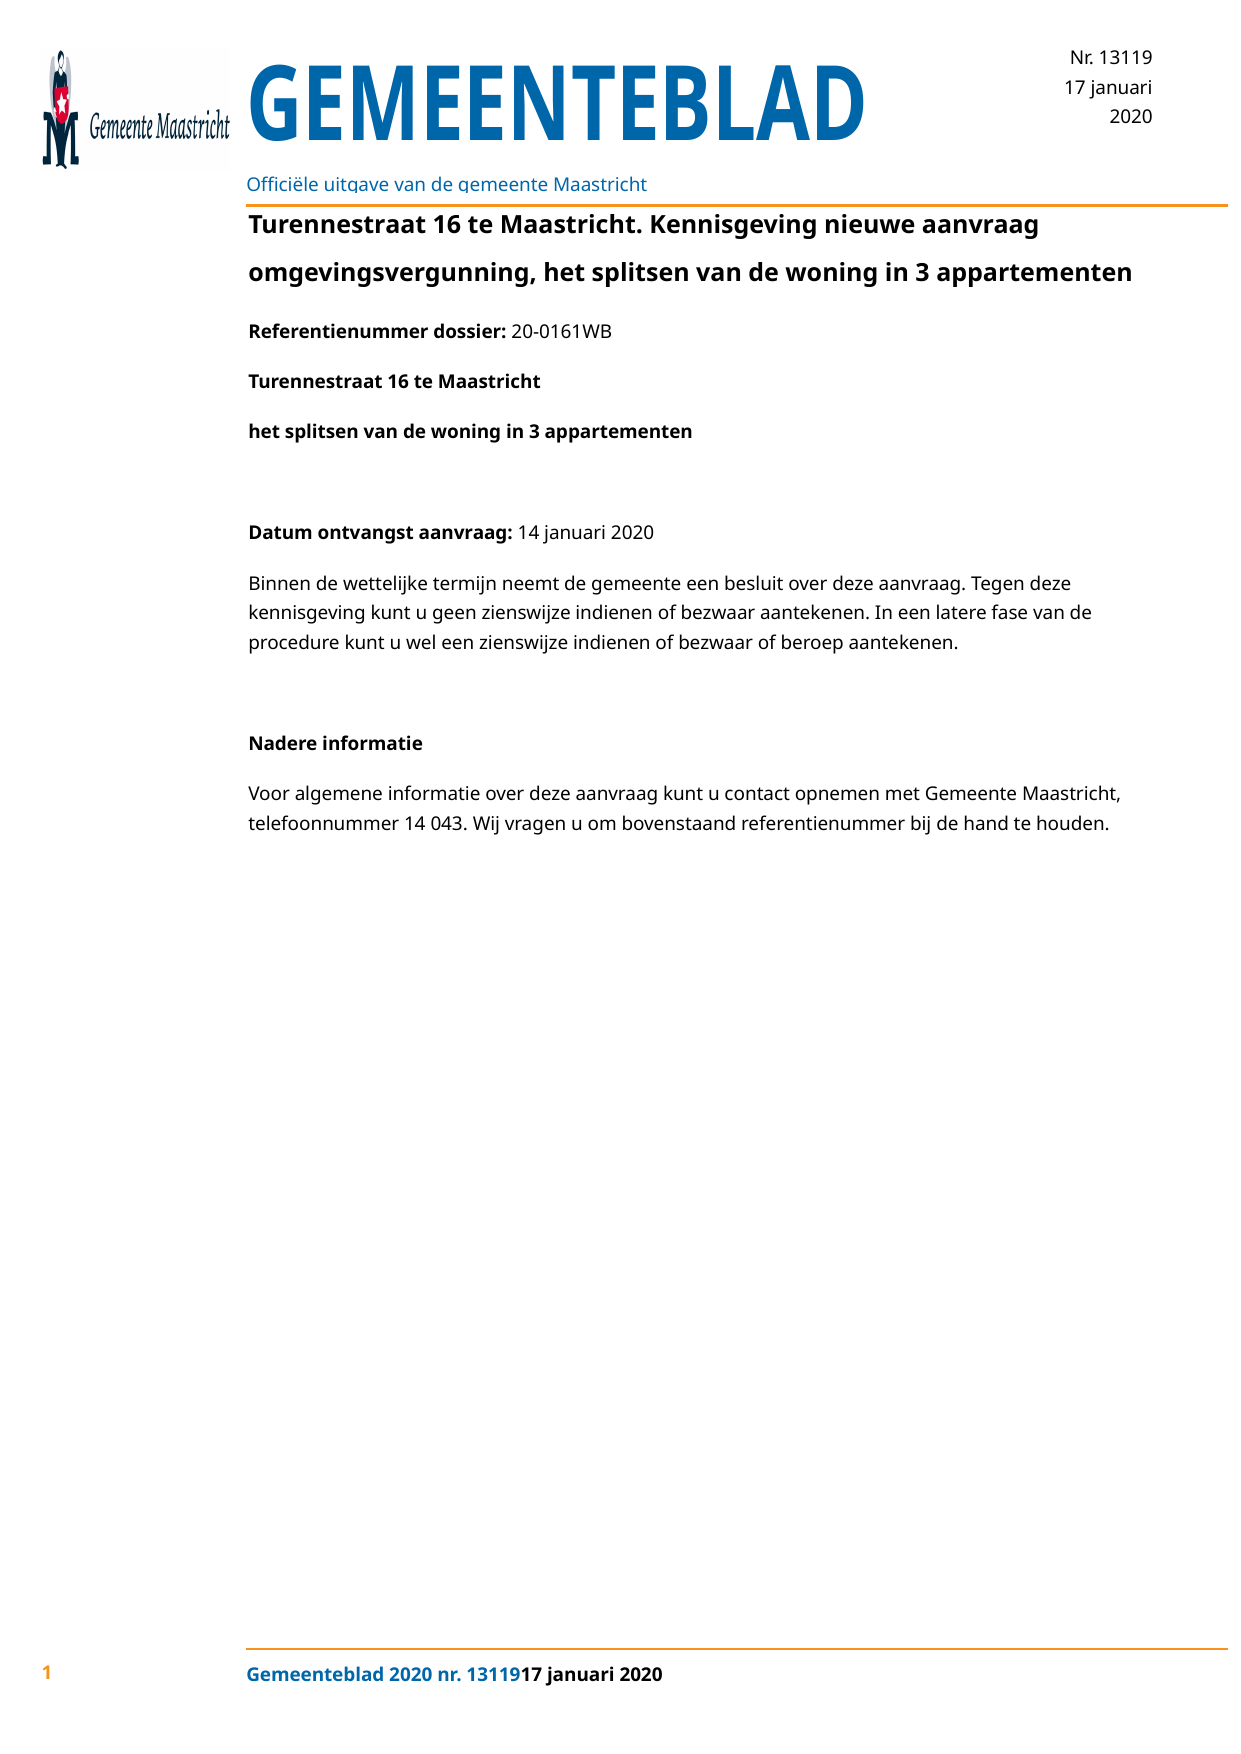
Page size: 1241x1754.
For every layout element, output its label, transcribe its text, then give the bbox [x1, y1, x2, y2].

picture [41, 47, 231, 172]
text Turennestraat 16 te Maastricht. Kennisgeving nieuwe aanvraag omgevingsvergunning, het splitsen van de woning in 3 appartementen [248, 207, 1152, 288]
text Voor algemene informatie over deze aanvraag kunt u contact opnemen met Gemeente Maastricht, telefoonnummer 14 043. Wij vragen u om bovenstaand referentienummer bij de hand te houden. [248, 780, 1152, 836]
text het splitsen van de woning in 3 appartementen [248, 419, 1152, 444]
text Referentienummer dossier: 20-0161WB [248, 318, 1152, 344]
text Turennestraat 16 te Maastricht [248, 368, 1152, 394]
text Binnen de wettelijke termijn neemt de gemeente een besluit over deze aanvraag. Tegen deze kennisgeving kunt u geen zienswijze indienen of bezwaar aantekenen. In een latere fase van de procedure kunt u wel een zienswijze indienen of bezwaar of beroep aantekenen. [248, 570, 1152, 655]
text Nadere informatie [248, 730, 1152, 756]
text Datum ontvangst aanvraag: 14 januari 2020 [248, 519, 1152, 545]
